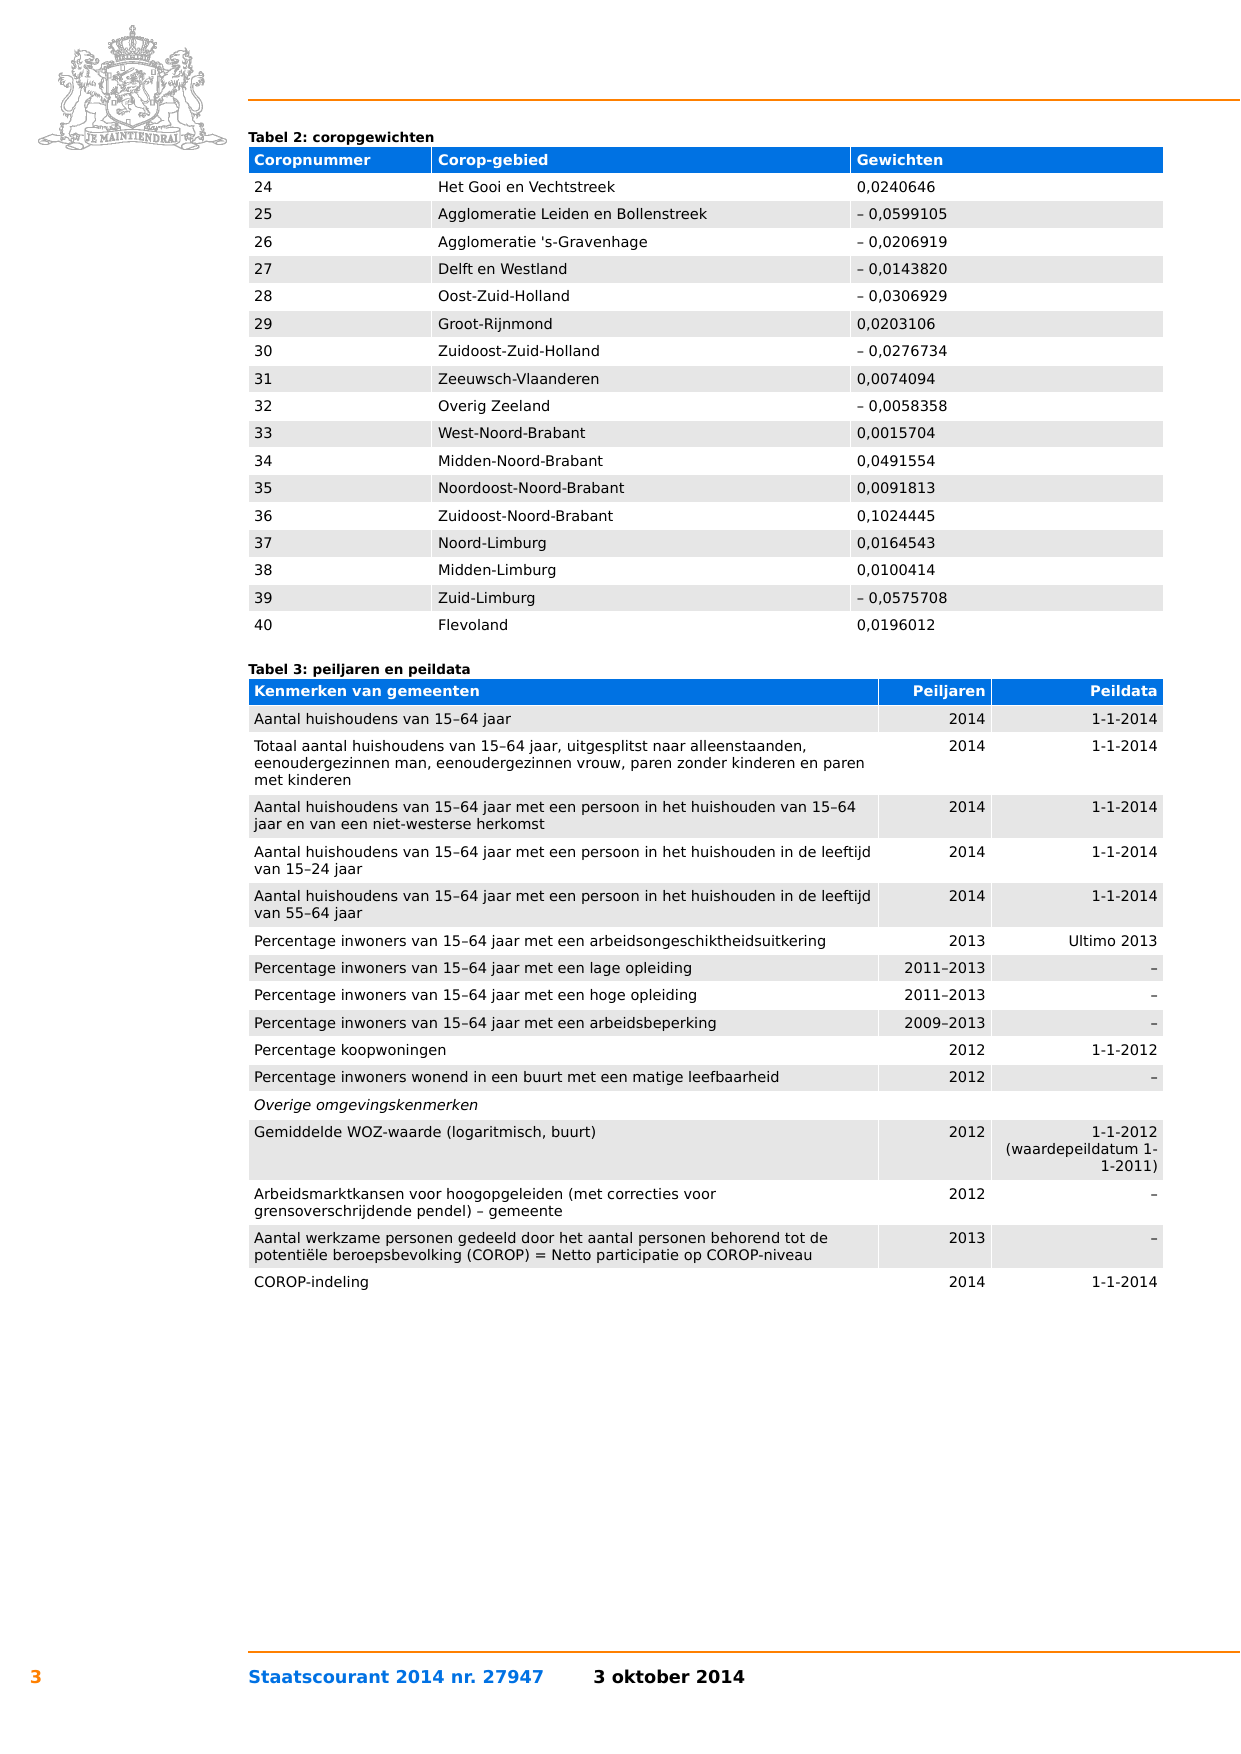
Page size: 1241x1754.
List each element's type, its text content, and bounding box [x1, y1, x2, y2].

table_cell 33 [249, 421, 431, 447]
table_cell 2014 [879, 1270, 991, 1296]
table_cell 2014 [879, 839, 991, 882]
table_cell – [992, 983, 1163, 1009]
table_cell 37 [249, 530, 431, 557]
table_cell 32 [249, 393, 431, 419]
table_cell 2012 [879, 1181, 991, 1224]
table_cell 35 [249, 475, 431, 502]
table_cell 28 [249, 284, 431, 310]
table_cell Oost-Zuid-Holland [432, 284, 850, 310]
table_cell – [992, 955, 1163, 981]
table_cell 2012 [879, 1065, 991, 1091]
table_cell Arbeidsmarktkansen voor hoogopgeleiden (met correcties voor grensoverschrijdende pendel) – gemeente [249, 1181, 878, 1224]
table_cell 38 [249, 558, 431, 584]
table_cell Corop-gebied [432, 147, 850, 173]
table_cell Totaal aantal huishoudens van 15–64 jaar, uitgesplitst naar alleenstaanden, eenoudergezinnen man, eenoudergezinnen vrouw, paren zonder kinderen en paren met kinderen [249, 733, 878, 793]
table_cell – 0,0575708 [851, 585, 1163, 611]
table_cell Percentage inwoners van 15–64 jaar met een arbeidsongeschiktheidsuitkering [249, 928, 878, 954]
table_cell Coropnummer [249, 147, 431, 173]
table_cell – 0,0276734 [851, 339, 1163, 365]
table_cell 1-1-2014 [992, 839, 1163, 882]
table_cell – 0,0143820 [851, 256, 1163, 283]
table_cell Agglomeratie Leiden en Bollenstreek [432, 201, 850, 228]
table_cell Flevoland [432, 613, 850, 639]
table_cell – [992, 1181, 1163, 1224]
table_header Tabel 3: peiljaren en peildata [248, 662, 1163, 677]
table_cell 1-1-2014 [992, 733, 1163, 793]
table_cell Peiljaren [879, 679, 991, 705]
table_cell Noordoost-Noord-Brabant [432, 475, 850, 502]
table_cell 0,0203106 [851, 311, 1163, 337]
table_cell Peildata [992, 679, 1163, 705]
table_cell Ultimo 2013 [992, 928, 1163, 954]
table_cell 2014 [879, 733, 991, 793]
table_cell Percentage inwoners wonend in een buurt met een matige leefbaarheid [249, 1065, 878, 1091]
table_cell – [992, 1065, 1163, 1091]
table_cell 2014 [879, 706, 991, 732]
table_cell 2012 [879, 1120, 991, 1180]
table_cell [992, 1092, 1163, 1118]
table_cell Overig Zeeland [432, 393, 850, 419]
table_cell 2014 [879, 883, 991, 927]
table_cell 1-1-2014 [992, 706, 1163, 732]
table_cell 0,0240646 [851, 174, 1163, 200]
table_cell 2012 [879, 1037, 991, 1064]
table_cell Zuidoost-Noord-Brabant [432, 503, 850, 529]
table_cell 1-1-2012 [992, 1037, 1163, 1064]
table_cell 29 [249, 311, 431, 337]
table_header Tabel 2: coropgewichten [248, 130, 1163, 146]
table_cell Midden-Noord-Brabant [432, 448, 850, 474]
table_cell 0,0074094 [851, 366, 1163, 392]
table_cell – 0,0058358 [851, 393, 1163, 419]
table_cell 26 [249, 229, 431, 255]
table_cell 30 [249, 339, 431, 365]
table_cell – 0,0599105 [851, 201, 1163, 228]
table_cell West-Noord-Brabant [432, 421, 850, 447]
table_cell Delft en Westland [432, 256, 850, 283]
table_cell Aantal huishoudens van 15–64 jaar [249, 706, 878, 732]
table_cell Agglomeratie 's-Gravenhage [432, 229, 850, 255]
table_cell 36 [249, 503, 431, 529]
table_cell Percentage inwoners van 15–64 jaar met een lage opleiding [249, 955, 878, 981]
table_cell 0,0100414 [851, 558, 1163, 584]
table_cell 0,0196012 [851, 613, 1163, 639]
table_cell 2014 [879, 795, 991, 838]
table_cell Percentage inwoners van 15–64 jaar met een arbeidsbeperking [249, 1010, 878, 1036]
table_cell Kenmerken van gemeenten [249, 679, 878, 705]
table_cell 2011–2013 [879, 955, 991, 981]
picture [38, 25, 227, 150]
table_cell Het Gooi en Vechtstreek [432, 174, 850, 200]
table_cell – 0,0206919 [851, 229, 1163, 255]
table_cell 27 [249, 256, 431, 283]
table_cell – [992, 1225, 1163, 1268]
table_cell Zuidoost-Zuid-Holland [432, 339, 850, 365]
table_cell Zeeuwsch-Vlaanderen [432, 366, 850, 392]
table_cell 0,0091813 [851, 475, 1163, 502]
table_cell Percentage koopwoningen [249, 1037, 878, 1064]
table_cell 2013 [879, 1225, 991, 1268]
table_cell 0,1024445 [851, 503, 1163, 529]
table_cell 1-1-2014 [992, 1270, 1163, 1296]
table_cell 0,0015704 [851, 421, 1163, 447]
table_cell 2009–2013 [879, 1010, 991, 1036]
table_cell Aantal huishoudens van 15–64 jaar met een persoon in het huishouden van 15–64 jaar en van een niet-westerse herkomst [249, 795, 878, 838]
table_cell Aantal werkzame personen gedeeld door het aantal personen behorend tot de potentiële beroepsbevolking (COROP) = Netto participatie op COROP-niveau [249, 1225, 878, 1268]
table_cell [879, 1092, 991, 1118]
table_cell 31 [249, 366, 431, 392]
table_cell 2011–2013 [879, 983, 991, 1009]
table_cell Noord-Limburg [432, 530, 850, 557]
table_cell 0,0491554 [851, 448, 1163, 474]
table_cell – 0,0306929 [851, 284, 1163, 310]
table_cell 40 [249, 613, 431, 639]
table_cell 1-1-2014 [992, 795, 1163, 838]
table_cell 34 [249, 448, 431, 474]
table_cell Overige omgevingskenmerken [249, 1092, 878, 1118]
table_cell 1-1-2014 [992, 883, 1163, 927]
table_cell Percentage inwoners van 15–64 jaar met een hoge opleiding [249, 983, 878, 1009]
table_cell Aantal huishoudens van 15–64 jaar met een persoon in het huishouden in de leeftijd van 55–64 jaar [249, 883, 878, 927]
table_cell COROP-indeling [249, 1270, 878, 1296]
table_cell Midden-Limburg [432, 558, 850, 584]
table_cell Gemiddelde WOZ-waarde (logaritmisch, buurt) [249, 1120, 878, 1180]
table_cell 39 [249, 585, 431, 611]
table_cell Gewichten [851, 147, 1163, 173]
table_cell – [992, 1010, 1163, 1036]
table_cell 25 [249, 201, 431, 228]
table_cell 1-1-2012 (waardepeildatum 1-1-2011) [992, 1120, 1163, 1180]
table_cell Aantal huishoudens van 15–64 jaar met een persoon in het huishouden in de leeftijd van 15–24 jaar [249, 839, 878, 882]
table_cell 24 [249, 174, 431, 200]
table_cell 2013 [879, 928, 991, 954]
table_cell Zuid-Limburg [432, 585, 850, 611]
table_cell Groot-Rijnmond [432, 311, 850, 337]
table_cell 0,0164543 [851, 530, 1163, 557]
